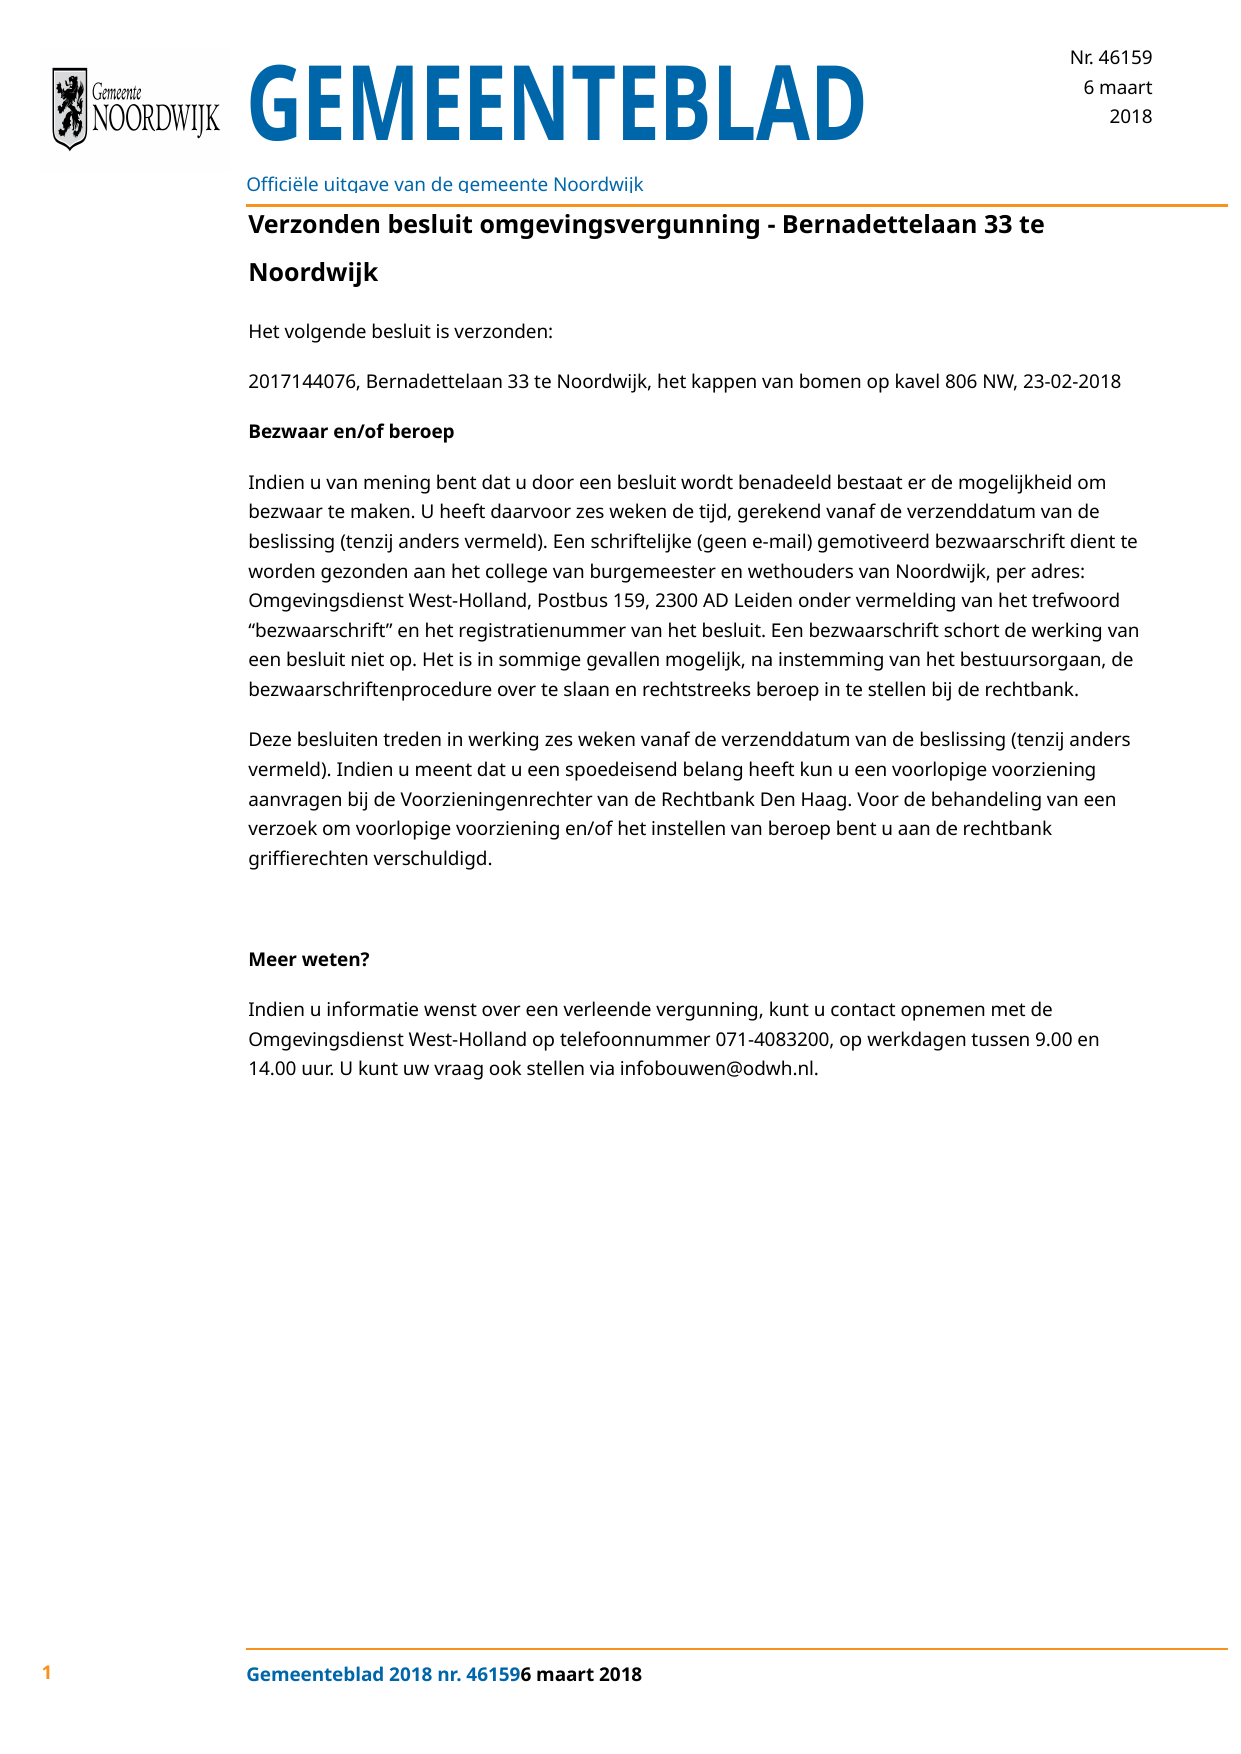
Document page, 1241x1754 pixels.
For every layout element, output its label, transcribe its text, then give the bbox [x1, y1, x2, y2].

text Meer weten? [248, 946, 1152, 972]
text Deze besluiten treden in werking zes weken vanaf de verzenddatum van de beslissing (tenzij anders vermeld). Indien u meent dat u een spoedeisend belang heeft kun u een voorlopige voorziening aanvragen bij de Voorzieningenrechter van de Rechtbank Den Haag. Voor de behandeling van een verzoek om voorlopige voorziening en/of het instellen van beroep bent u aan de rechtbank griffierechten verschuldigd. [248, 727, 1152, 871]
text Indien u informatie wenst over een verleende vergunning, kunt u contact opnemen met de Omgevingsdienst West-Holland op telefoonnummer 071-4083200, op werkdagen tussen 9.00 en 14.00 uur. U kunt uw vraag ook stellen via infobouwen@odwh.nl. [248, 996, 1152, 1081]
text 2017144076, Bernadettelaan 33 te Noordwijk, het kappen van bomen op kavel 806 NW, 23-02-2018 [248, 368, 1152, 394]
picture [41, 47, 231, 172]
text Bezwaar en/of beroep [248, 419, 1152, 444]
text Indien u van mening bent dat u door een besluit wordt benadeeld bestaat er de mogelijkheid om bezwaar te maken. U heeft daarvoor zes weken de tijd, gerekend vanaf de verzenddatum van de beslissing (tenzij anders vermeld). Een schriftelijke (geen e-mail) gemotiveerd bezwaarschrift dient te worden gezonden aan het college van burgemeester en wethouders van Noordwijk, per adres: Omgevingsdienst West-Holland, Postbus 159, 2300 AD Leiden onder vermelding van het trefwoord “bezwaarschrift” en het registratienummer van het besluit. Een bezwaarschrift schort de werking van een besluit niet op. Het is in sommige gevallen mogelijk, na instemming van het bestuursorgaan, de bezwaarschriftenprocedure over te slaan en rechtstreeks beroep in te stellen bij de rechtbank. [248, 469, 1152, 702]
text Het volgende besluit is verzonden: [248, 318, 1152, 344]
text Verzonden besluit omgevingsvergunning - Bernadettelaan 33 te Noordwijk [248, 207, 1152, 288]
